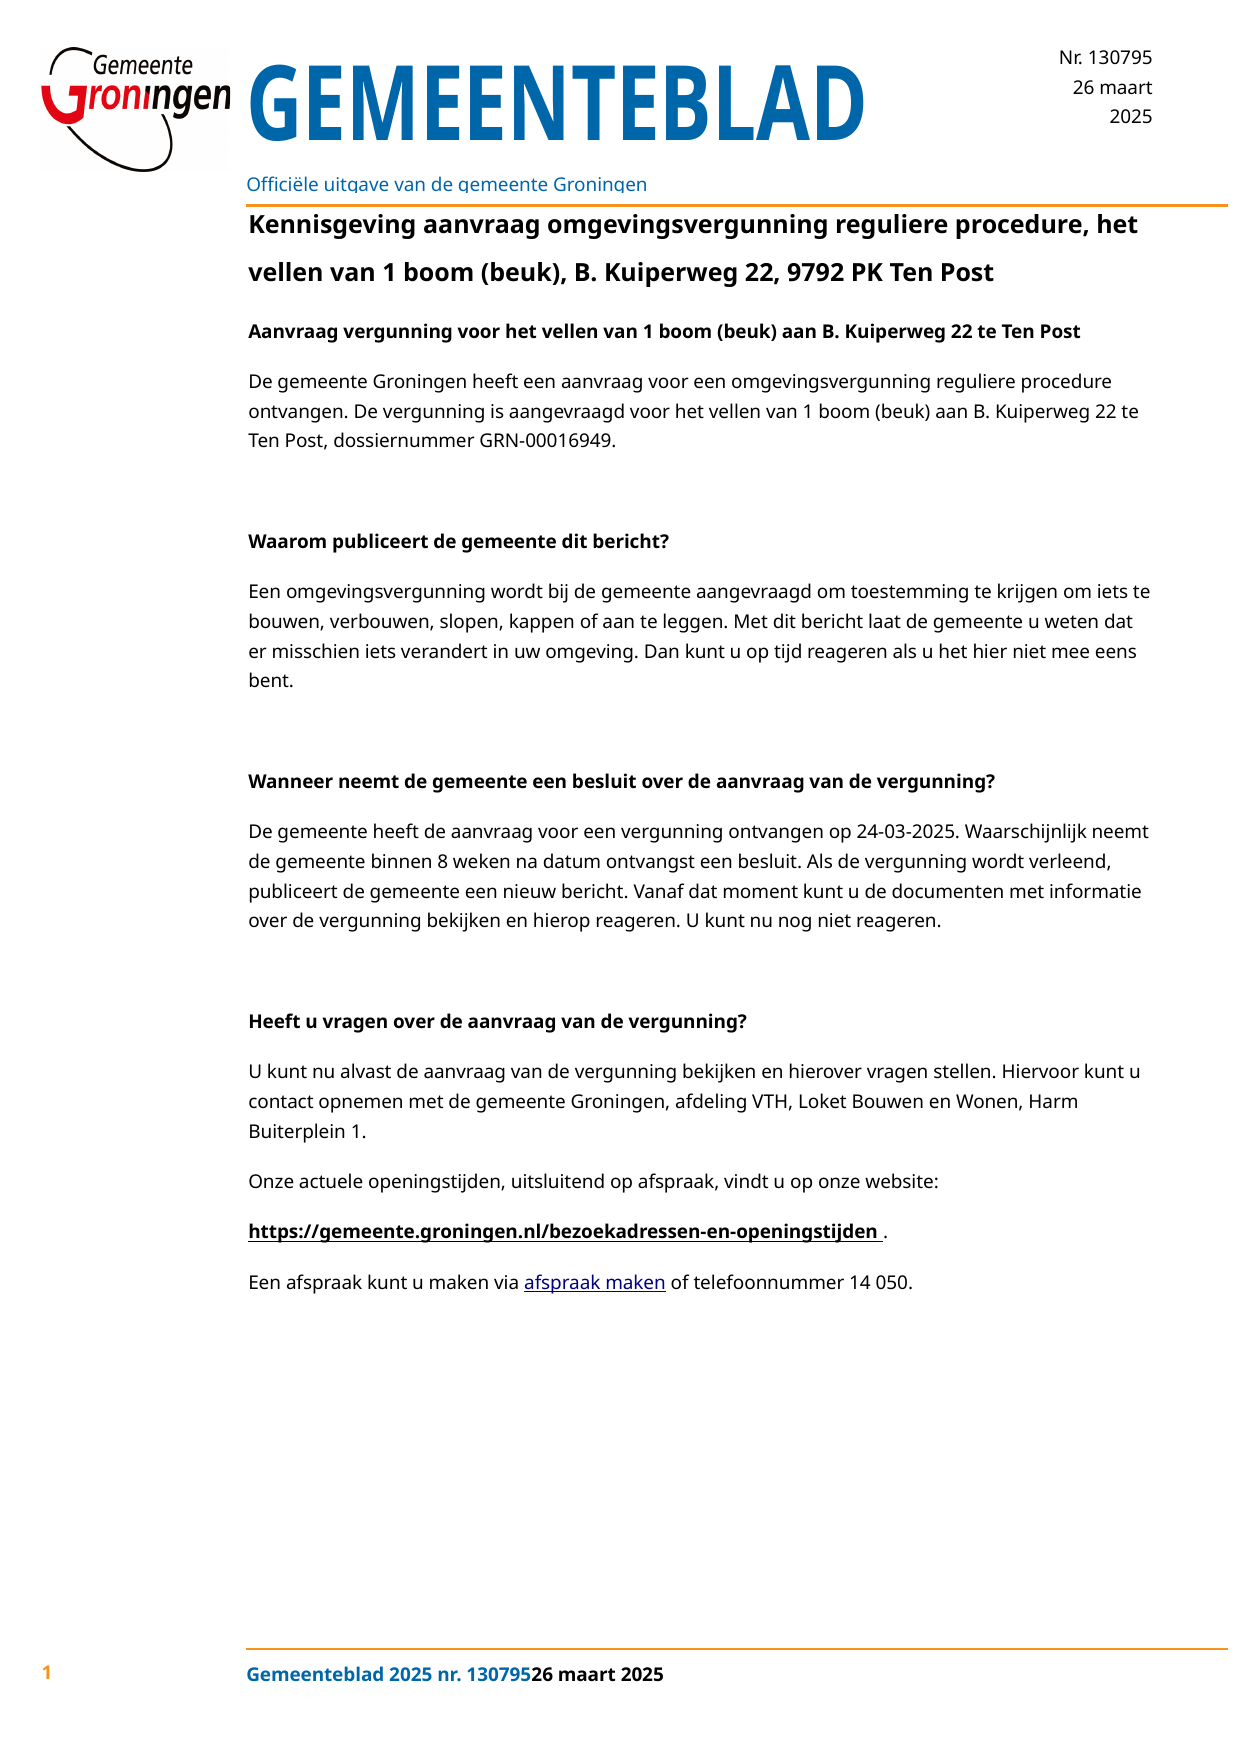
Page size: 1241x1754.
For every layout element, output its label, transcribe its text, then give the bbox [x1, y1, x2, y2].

text U kunt nu alvast de aanvraag van de vergunning bekijken en hierover vragen stellen. Hiervoor kunt u contact opnemen met de gemeente Groningen, afdeling VTH, Loket Bouwen en Wonen, Harm Buiterplein 1. [248, 1059, 1152, 1144]
text De gemeente Groningen heeft een aanvraag voor een omgevingsvergunning reguliere procedure ontvangen. De vergunning is aangevraagd voor het vellen van 1 boom (beuk) aan B. Kuiperweg 22 te Ten Post, dossiernummer GRN-00016949. [248, 368, 1152, 453]
text De gemeente heeft de aanvraag voor een vergunning ontvangen op 24-03-2025. Waarschijnlijk neemt de gemeente binnen 8 weken na datum ontvangst een besluit. Als de vergunning wordt verleend, publiceert de gemeente een nieuw bericht. Vanaf dat moment kunt u de documenten met informatie over de vergunning bekijken en hierop reageren. U kunt nu nog niet reageren. [248, 819, 1152, 933]
text Wanneer neemt de gemeente een besluit over de aanvraag van de vergunning? [248, 768, 1152, 794]
text Waarom publiceert de gemeente dit bericht? [248, 528, 1152, 554]
text Onze actuele openingstijden, uitsluitend op afspraak, vindt u op onze website: [248, 1168, 1152, 1194]
text Kennisgeving aanvraag omgevingsvergunning reguliere procedure, het vellen van 1 boom (beuk), B. Kuiperweg 22, 9792 PK Ten Post [248, 207, 1152, 288]
text Aanvraag vergunning voor het vellen van 1 boom (beuk) aan B. Kuiperweg 22 te Ten Post [248, 318, 1152, 344]
text https://gemeente.groningen.nl/bezoekadressen-en-openingstijden . [248, 1219, 1152, 1244]
text Heeft u vragen over de aanvraag van de vergunning? [248, 1008, 1152, 1034]
picture [41, 47, 231, 172]
text Een afspraak kunt u maken via afspraak maken of telefoonnummer 14 050. [248, 1269, 1152, 1295]
text Een omgevingsvergunning wordt bij de gemeente aangevraagd om toestemming te krijgen om iets te bouwen, verbouwen, slopen, kappen of aan te leggen. Met dit bericht laat de gemeente u weten dat er misschien iets verandert in uw omgeving. Dan kunt u op tijd reageren als u het hier niet mee eens bent. [248, 579, 1152, 693]
